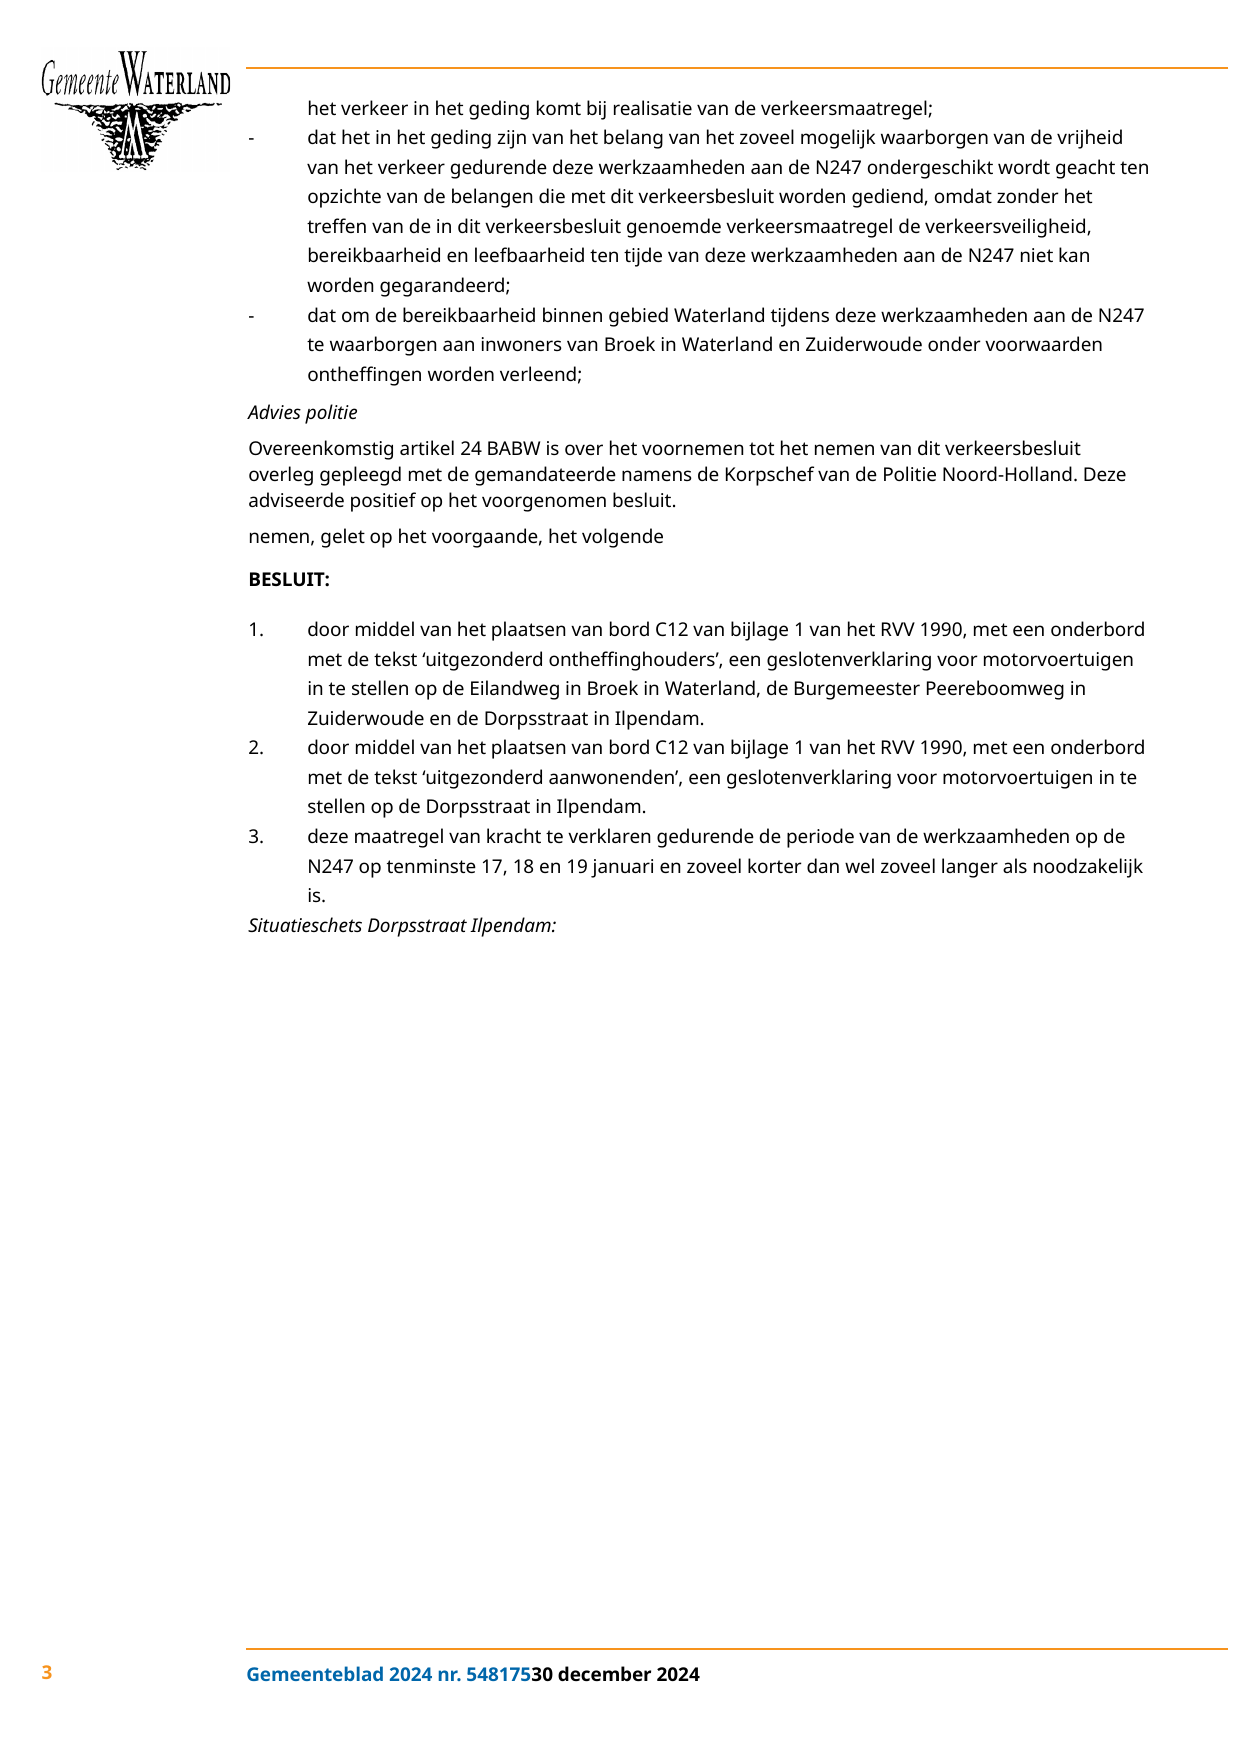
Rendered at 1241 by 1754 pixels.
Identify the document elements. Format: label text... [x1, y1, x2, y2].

text BESLUIT: [248, 566, 1152, 591]
list het verkeer in het geding komt bij realisatie van de verkeersmaatregel; [248, 95, 1152, 121]
list deze maatregel van kracht te verklaren gedurende de periode van de werkzaamheden op de N247 op tenminste 17, 18 en 19 januari en zoveel korter dan wel zoveel langer als noodzakelijk is. [248, 823, 1152, 908]
list door middel van het plaatsen van bord C12 van bijlage 1 van het RVV 1990, met een onderbord met de tekst ‘uitgezonderd aanwonenden’, een geslotenverklaring voor motorvoertuigen in te stellen op de Dorpsstraat in Ilpendam. [248, 734, 1152, 819]
list door middel van het plaatsen van bord C12 van bijlage 1 van het RVV 1990, met een onderbord met de tekst ‘uitgezonderd ontheffinghouders’, een geslotenverklaring voor motorvoertuigen in te stellen op de Eilandweg in Broek in Waterland, de Burgemeester Peereboomweg in Zuiderwoude en de Dorpsstraat in Ilpendam. [248, 616, 1152, 731]
text Situatieschets Dorpsstraat Ilpendam: [248, 912, 1152, 938]
picture [41, 47, 231, 172]
text Advies politie [248, 399, 1152, 425]
list dat om de bereikbaarheid binnen gebied Waterland tijdens deze werkzaamheden aan de N247 te waarborgen aan inwoners van Broek in Waterland en Zuiderwoude onder voorwaarden ontheffingen worden verleend; [248, 302, 1152, 387]
list dat het in het geding zijn van het belang van het zoveel mogelijk waarborgen van de vrijheid van het verkeer gedurende deze werkzaamheden aan de N247 ondergeschikt wordt geacht ten opzichte van de belangen die met dit verkeersbesluit worden gediend, omdat zonder het treffen van de in dit verkeersbesluit genoemde verkeersmaatregel de verkeersveiligheid, bereikbaarheid en leefbaarheid ten tijde van deze werkzaamheden aan de N247 niet kan worden gegarandeerd; [248, 124, 1152, 298]
text Overeenkomstig artikel 24 BABW is over het voornemen tot het nemen van dit verkeersbesluit overleg gepleegd met de gemandateerde namens de Korpschef van de Politie Noord-Holland. Deze adviseerde positief op het voorgenomen besluit. [248, 436, 1152, 513]
text nemen, gelet op het voorgaande, het volgende [248, 524, 1152, 549]
